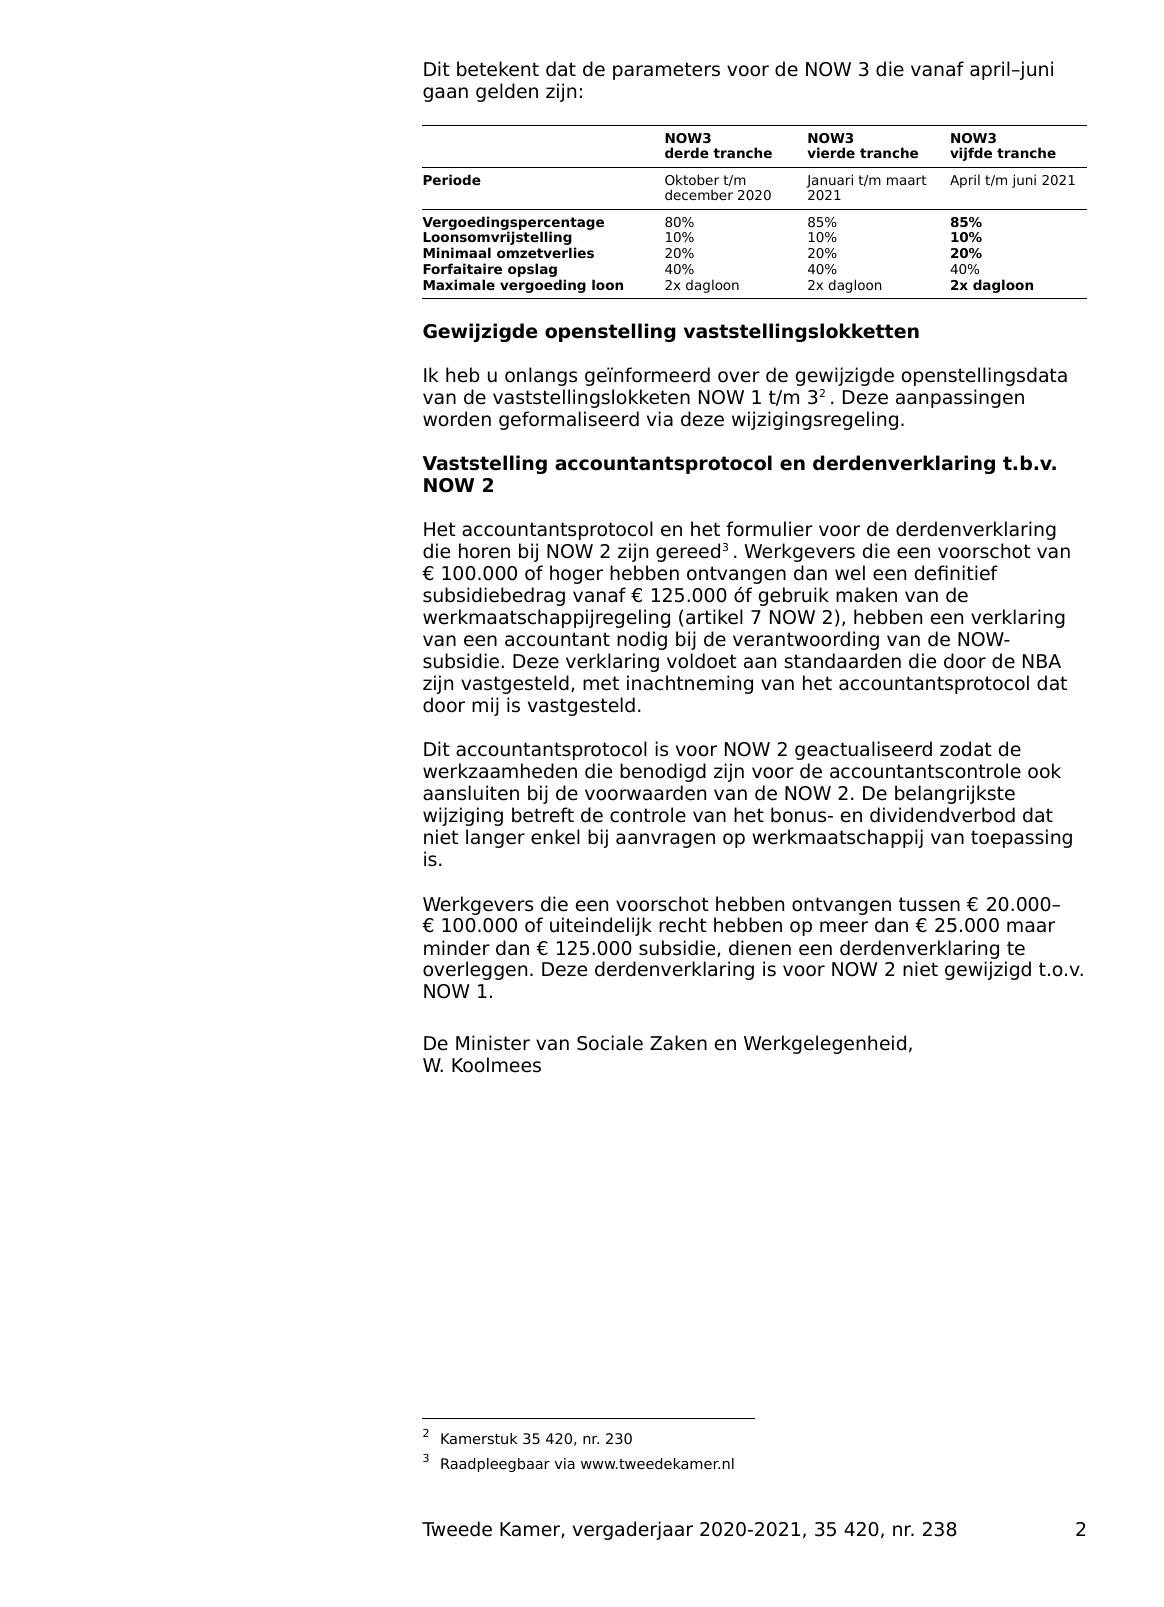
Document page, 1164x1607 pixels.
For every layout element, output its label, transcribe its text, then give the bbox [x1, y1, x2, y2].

table_cell 40% [944, 262, 1087, 277]
text Raadpleegbaar via www.tweedekamer.nl [422, 1452, 1087, 1474]
text Dit accountantsprotocol is voor NOW 2 geactualiseerd zodat de werkzaamheden die benodigd zijn voor de accountantscontrole ook aansluiten bij de voorwaarden van de NOW 2. De belangrijkste wijziging betreft de controle van het bonus- en dividendverbod dat niet langer enkel bij aanvragen op werkmaatschappij van toepassing is. [422, 739, 1087, 871]
table_cell 2x dagloon [801, 277, 944, 298]
table_header [422, 126, 658, 167]
text Het accountantsprotocol en het formulier voor de derdenverklaring die horen bij NOW 2 zijn gereed. Werkgevers die een voorschot van € 100.000 of hoger hebben ontvangen dan wel een definitief subsidiebedrag vanaf € 125.000 óf gebruik maken van de werkmaatschappijregeling (artikel 7 NOW 2), hebben een verklaring van een accountant nodig bij de verantwoording van de NOW-subsidie. Deze verklaring voldoet aan standaarden die door de NBA zijn vastgesteld, met inachtneming van het accountantsprotocol dat door mij is vastgesteld. [422, 519, 1087, 717]
table_cell Vergoedingspercentage [422, 210, 658, 230]
table_cell Loonsomvrijstelling [422, 230, 658, 246]
table_cell 10% [944, 230, 1087, 246]
table_cell 85% [944, 210, 1087, 230]
table_cell 40% [801, 262, 944, 277]
table_cell Minimaal omzetverlies [422, 246, 658, 262]
table_cell 10% [801, 230, 944, 246]
table_cell 20% [801, 246, 944, 262]
table_cell Forfaitaire opslag [422, 262, 658, 277]
table_header NOW3 vijfde tranche [944, 126, 1087, 167]
subtitle Vaststelling accountantsprotocol en derdenverklaring t.b.v. NOW 2 [422, 453, 1087, 497]
table_cell 20% [944, 246, 1087, 262]
table_cell 40% [659, 262, 801, 277]
table_header NOW3 derde tranche [659, 126, 801, 167]
table_cell Periode [422, 168, 658, 209]
table_cell April t/m juni 2021 [944, 168, 1087, 209]
text Werkgevers die een voorschot hebben ontvangen tussen € 20.000–€ 100.000 of uiteindelijk recht hebben op meer dan € 25.000 maar minder dan € 125.000 subsidie, dienen een derdenverklaring te overleggen. Deze derdenverklaring is voor NOW 2 niet gewijzigd t.o.v. NOW 1. [422, 893, 1087, 1003]
table_cell Januari t/m maart 2021 [801, 168, 944, 209]
table_cell 80% [659, 210, 801, 230]
table_cell 85% [801, 210, 944, 230]
subtitle Gewijzigde openstelling vaststellingslokketten [422, 321, 1087, 343]
table_cell 2x dagloon [944, 277, 1087, 298]
table_cell Maximale vergoeding loon [422, 277, 658, 298]
text Dit betekent dat de parameters voor de NOW 3 die vanaf april–juni gaan gelden zijn: [422, 59, 1087, 103]
table_cell Oktober t/m december 2020 [659, 168, 801, 209]
table_cell 10% [659, 230, 801, 246]
table_cell 20% [659, 246, 801, 262]
text Ik heb u onlangs geïnformeerd over de gewijzigde openstellingsdata van de vaststellingslokketen NOW 1 t/m 3. Deze aanpassingen worden geformaliseerd via deze wijzigingsregeling. [422, 365, 1087, 431]
text De Minister van Sociale Zaken en Werkgelegenheid, W. Koolmees [422, 1033, 1087, 1077]
text Kamerstuk 35 420, nr. 230 [422, 1427, 1087, 1449]
table_cell 2x dagloon [659, 277, 801, 298]
table_header NOW3 vierde tranche [801, 126, 944, 167]
